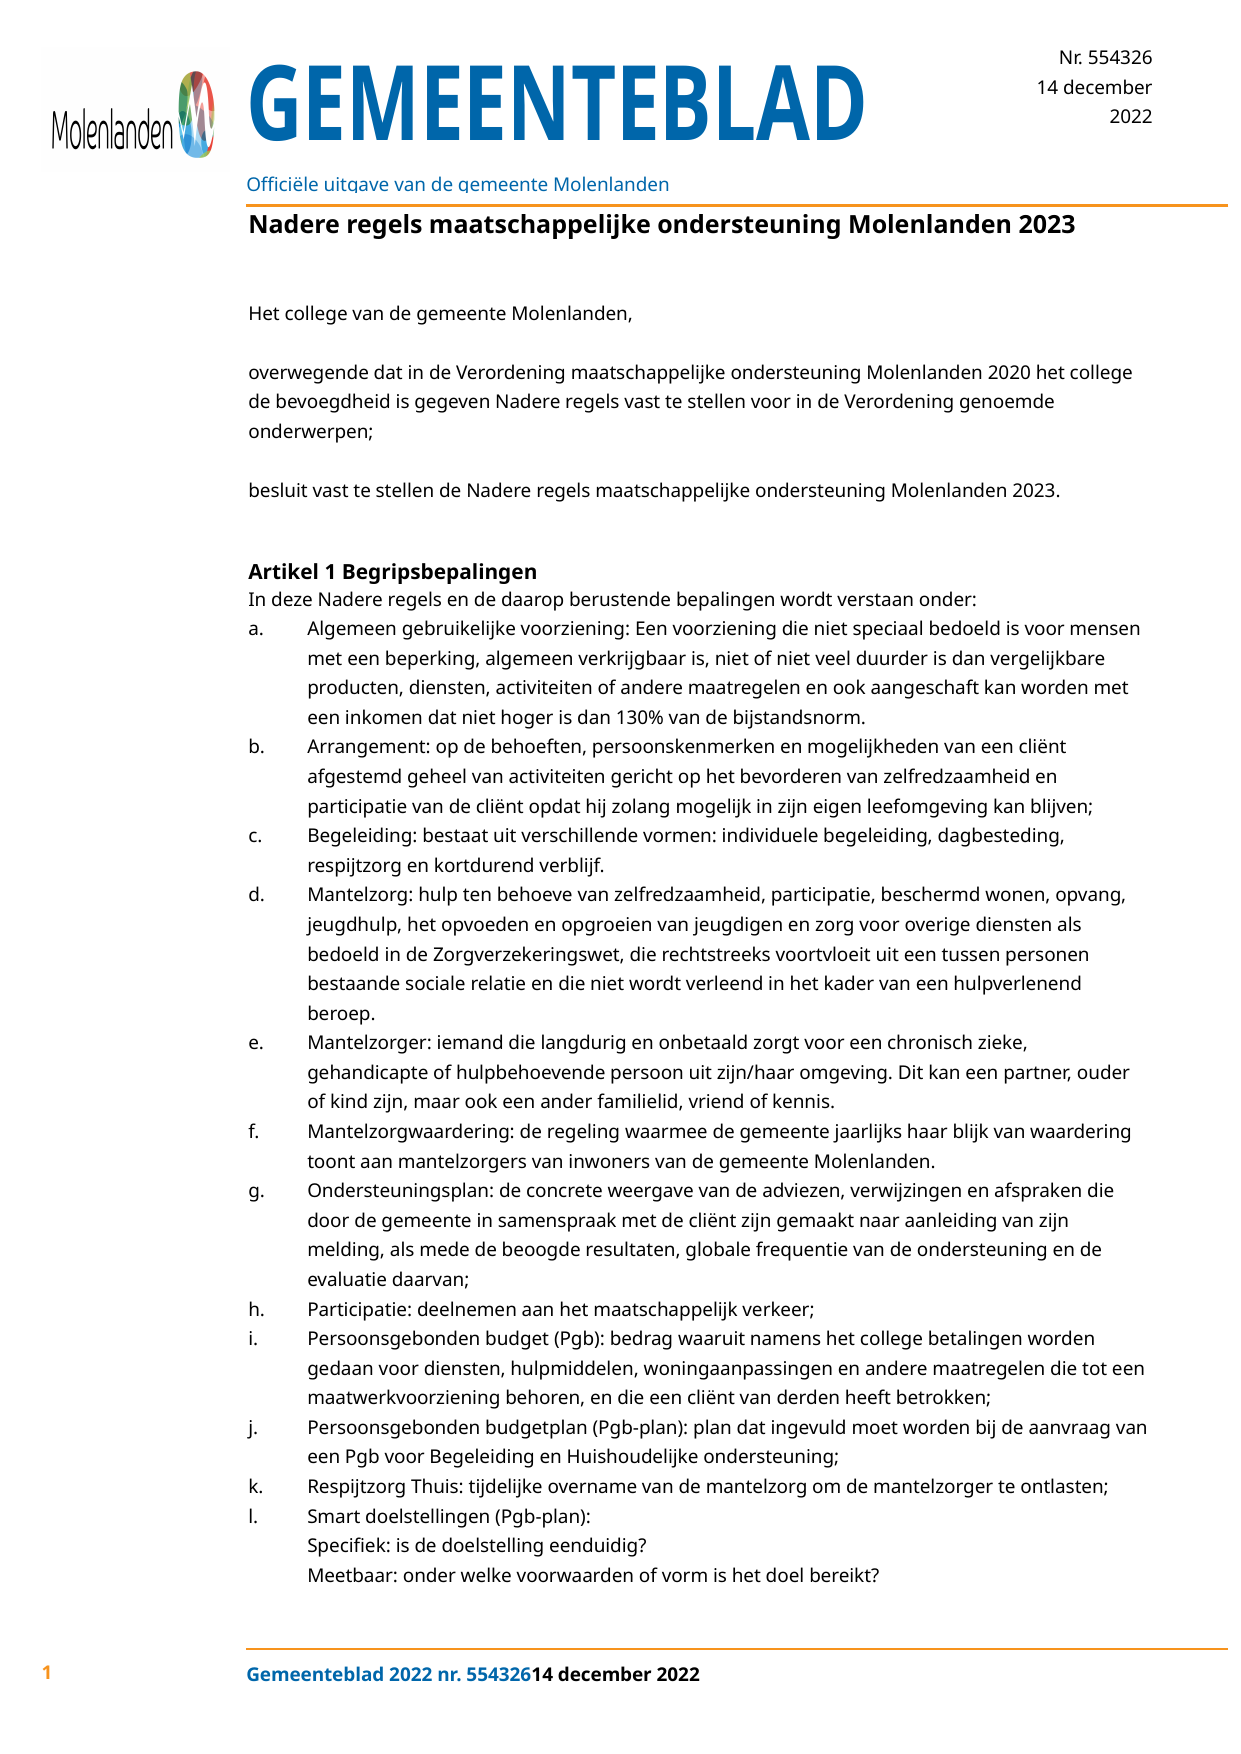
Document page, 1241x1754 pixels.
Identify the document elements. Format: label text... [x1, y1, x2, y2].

text Nadere regels maatschappelijke ondersteuning Molenlanden 2023 [248, 207, 1152, 241]
list Specifiek: is de doelstelling eenduidig? [248, 1532, 1152, 1558]
list Mantelzorgwaardering: de regeling waarmee de gemeente jaarlijks haar blijk van waardering toont aan mantelzorgers van inwoners van de gemeente Molenlanden. [248, 1118, 1152, 1174]
list Meetbaar: onder welke voorwaarden of vorm is het doel bereikt? [248, 1562, 1152, 1588]
text overwegende dat in de Verordening maatschappelijke ondersteuning Molenlanden 2020 het college de bevoegdheid is gegeven Nadere regels vast te stellen voor in de Verordening genoemde onderwerpen; [248, 359, 1152, 444]
list Algemeen gebruikelijke voorziening: Een voorziening die niet speciaal bedoeld is voor mensen met een beperking, algemeen verkrijgbaar is, niet of niet veel duurder is dan vergelijkbare producten, diensten, activiteiten of andere maatregelen en ook aangeschaft kan worden met een inkomen dat niet hoger is dan 130% van de bijstandsnorm. [248, 615, 1152, 730]
list Persoonsgebonden budget (Pgb): bedrag waaruit namens het college betalingen worden gedaan voor diensten, hulpmiddelen, woningaanpassingen en andere maatregelen die tot een maatwerkvoorziening behoren, en die een cliënt van derden heeft betrokken; [248, 1325, 1152, 1410]
text In deze Nadere regels en de daarop berustende bepalingen wordt verstaan onder: [248, 586, 1152, 612]
list Respijtzorg Thuis: tijdelijke overname van de mantelzorg om de mantelzorger te ontlasten; [248, 1473, 1152, 1499]
text besluit vast te stellen de Nadere regels maatschappelijke ondersteuning Molenlanden 2023. [248, 477, 1152, 503]
list Mantelzorg: hulp ten behoeve van zelfredzaamheid, participatie, beschermd wonen, opvang, jeugdhulp, het opvoeden en opgroeien van jeugdigen en zorg voor overige diensten als bedoeld in de Zorgverzekeringswet, die rechtstreeks voortvloeit uit een tussen personen bestaande sociale relatie en die niet wordt verleend in het kader van een hulpverlenend beroep. [248, 882, 1152, 1026]
list Begeleiding: bestaat uit verschillende vormen: individuele begeleiding, dagbesteding, respijtzorg en kortdurend verblijf. [248, 822, 1152, 878]
list Mantelzorger: iemand die langdurig en onbetaald zorgt voor een chronisch zieke, gehandicapte of hulpbehoevende persoon uit zijn/haar omgeving. Dit kan een partner, ouder of kind zijn, maar ook een ander familielid, vriend of kennis. [248, 1029, 1152, 1114]
list Participatie: deelnemen aan het maatschappelijk verkeer; [248, 1296, 1152, 1322]
text Het college van de gemeente Molenlanden, [248, 300, 1152, 326]
text Artikel 1 Begripsbepalingen [248, 557, 1152, 586]
list Persoonsgebonden budgetplan (Pgb-plan): plan dat ingevuld moet worden bij de aanvraag van een Pgb voor Begeleiding en Huishoudelijke ondersteuning; [248, 1414, 1152, 1469]
list Smart doelstellingen (Pgb-plan): [248, 1503, 1152, 1529]
picture [41, 47, 231, 172]
list Ondersteuningsplan: de concrete weergave van de adviezen, verwijzingen en afspraken die door de gemeente in samenspraak met de cliënt zijn gemaakt naar aanleiding van zijn melding, als mede de beoogde resultaten, globale frequentie van de ondersteuning en de evaluatie daarvan; [248, 1177, 1152, 1292]
list Arrangement: op de behoeften, persoonskenmerken en mogelijkheden van een cliënt afgestemd geheel van activiteiten gericht op het bevorderen van zelfredzaamheid en participatie van de cliënt opdat hij zolang mogelijk in zijn eigen leefomgeving kan blijven; [248, 734, 1152, 819]
